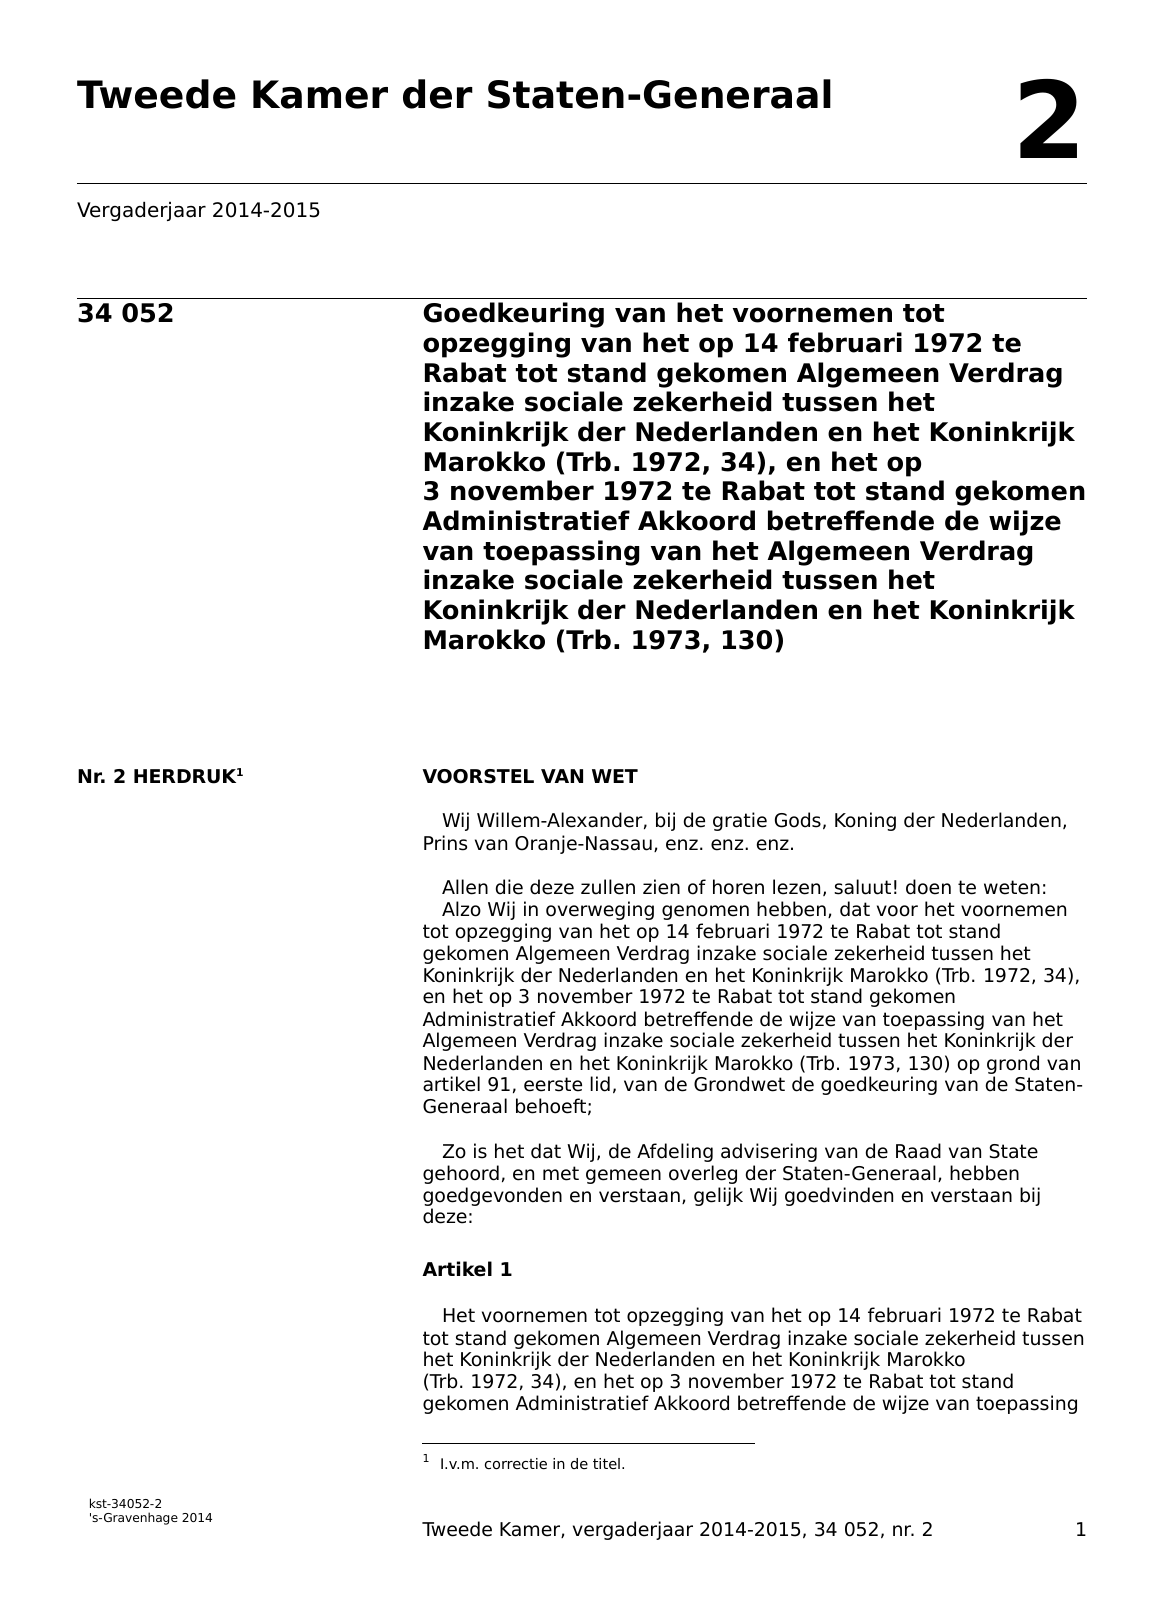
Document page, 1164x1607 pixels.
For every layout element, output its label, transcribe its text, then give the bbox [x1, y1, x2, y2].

table_header Tweede Kamer der Staten-Generaal [77, 59, 886, 183]
text I.v.m. correctie in de titel. [422, 1452, 1087, 1474]
text Het voornemen tot opzegging van het op 14 februari 1972 te Rabat tot stand gekomen Algemeen Verdrag inzake sociale zekerheid tussen het Koninkrijk der Nederlanden en het Koninkrijk Marokko (Trb. 1972, 34), en het op 3 november 1972 te Rabat tot stand gekomen Administratief Akkoord betreffende de wijze van toepassing [422, 1305, 1087, 1415]
text 's-Gravenhage 2014 [88, 1511, 323, 1525]
text Wij Willem-Alexander, bij de gratie Gods, Koning der Nederlanden, Prins van Oranje-Nassau, enz. enz. enz. [422, 810, 1087, 854]
subtitle Nr. 2 HERDRUK VOORSTEL VAN WET [77, 766, 1087, 788]
text Alzo Wij in overweging genomen hebben, dat voor het voornemen tot opzegging van het op 14 februari 1972 te Rabat tot stand gekomen Algemeen Verdrag inzake sociale zekerheid tussen het Koninkrijk der Nederlanden en het Koninkrijk Marokko (Trb. 1972, 34), en het op 3 november 1972 te Rabat tot stand gekomen Administratief Akkoord betreffende de wijze van toepassing van het Algemeen Verdrag inzake sociale zekerheid tussen het Koninkrijk der Nederlanden en het Koninkrijk Marokko (Trb. 1973, 130) op grond van artikel 91, eerste lid, van de Grondwet de goedkeuring van de Staten-Generaal behoeft; [422, 898, 1087, 1118]
text Allen die deze zullen zien of horen lezen, saluut! doen te weten: [422, 877, 1087, 898]
table_header 2 [886, 59, 1087, 183]
subtitle Artikel 1 [422, 1258, 1087, 1280]
text kst-34052-2 [88, 1497, 323, 1511]
table_cell Vergaderjaar 2014-2015 [77, 184, 1087, 298]
text Zo is het dat Wij, de Afdeling advisering van de Raad van State gehoord, en met gemeen overleg der Staten-Generaal, hebben goedgevonden en verstaan, gelijk Wij goedvinden en verstaan bij deze: [422, 1141, 1087, 1228]
subtitle 34 052 Goedkeuring van het voornemen tot opzegging van het op 14 februari 1972 te Rabat tot stand gekomen Algemeen Verdrag inzake sociale zekerheid tussen het Koninkrijk der Nederlanden en het Koninkrijk Marokko (Trb. 1972, 34), en het op 3 november 1972 te Rabat tot stand gekomen Administratief Akkoord betreffende de wijze van toepassing van het Algemeen Verdrag inzake sociale zekerheid tussen het Koninkrijk der Nederlanden en het Koninkrijk Marokko (Trb. 1973, 130) [77, 299, 1087, 655]
